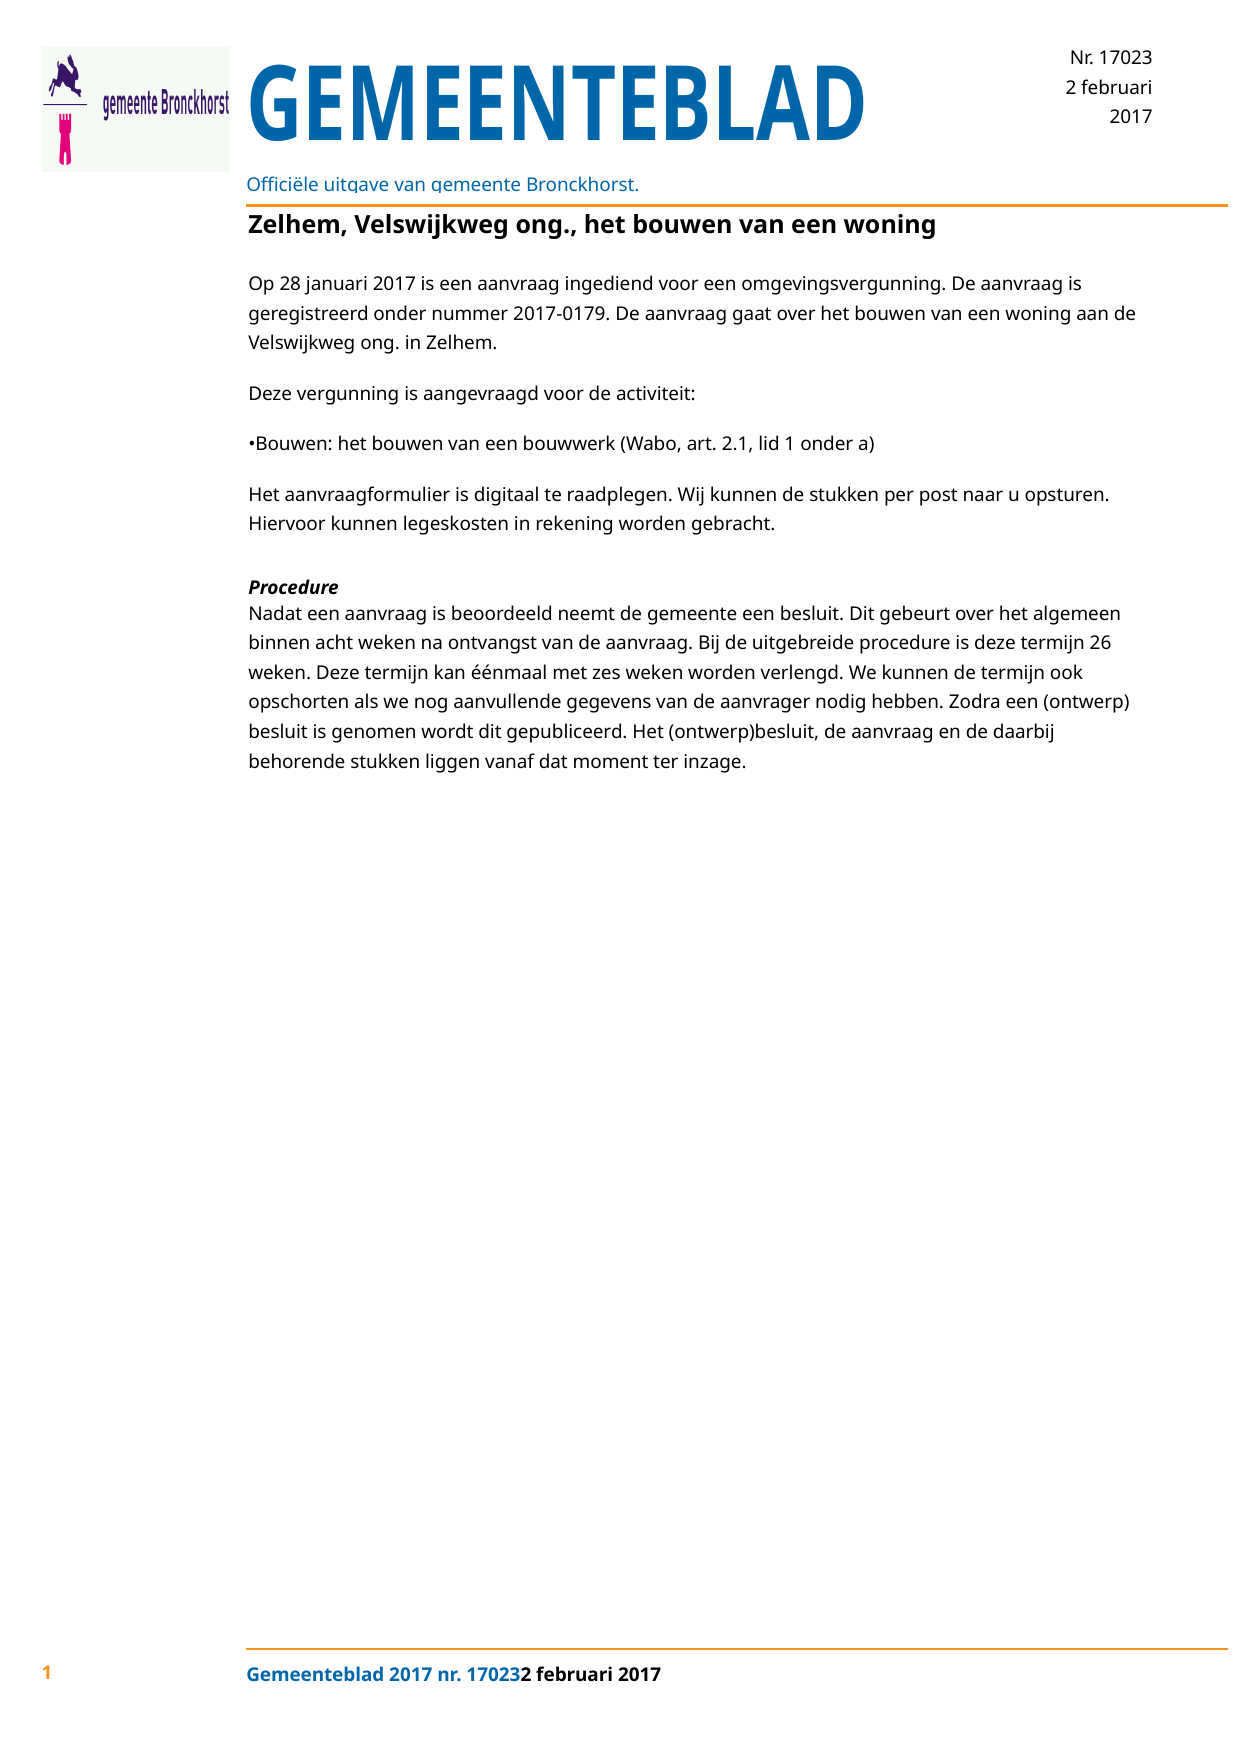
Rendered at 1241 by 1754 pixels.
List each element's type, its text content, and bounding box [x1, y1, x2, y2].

text •Bouwen: het bouwen van een bouwwerk (Wabo, art. 2.1, lid 1 onder a) [248, 430, 1152, 456]
text Op 28 januari 2017 is een aanvraag ingediend voor een omgevingsvergunning. De aanvraag is geregistreerd onder nummer 2017-0179. De aanvraag gaat over het bouwen van een woning aan de Velswijkweg ong. in Zelhem. [248, 270, 1152, 355]
text Het aanvraagformulier is digitaal te raadplegen. Wij kunnen de stukken per post naar u opsturen. Hiervoor kunnen legeskosten in rekening worden gebracht. [248, 481, 1152, 536]
text Procedure [248, 574, 1152, 600]
picture [41, 47, 231, 172]
text Zelhem, Velswijkweg ong., het bouwen van een woning [248, 207, 1152, 241]
text Nadat een aanvraag is beoordeeld neemt de gemeente een besluit. Dit gebeurt over het algemeen binnen acht weken na ontvangst van de aanvraag. Bij de uitgebreide procedure is deze termijn 26 weken. Deze termijn kan éénmaal met zes weken worden verlengd. We kunnen de termijn ook opschorten als we nog aanvullende gegevens van de aanvrager nodig hebben. Zodra een (ontwerp) besluit is genomen wordt dit gepubliceerd. Het (ontwerp)besluit, de aanvraag en de daarbij behorende stukken liggen vanaf dat moment ter inzage. [248, 600, 1152, 774]
text Deze vergunning is aangevraagd voor de activiteit: [248, 380, 1152, 406]
